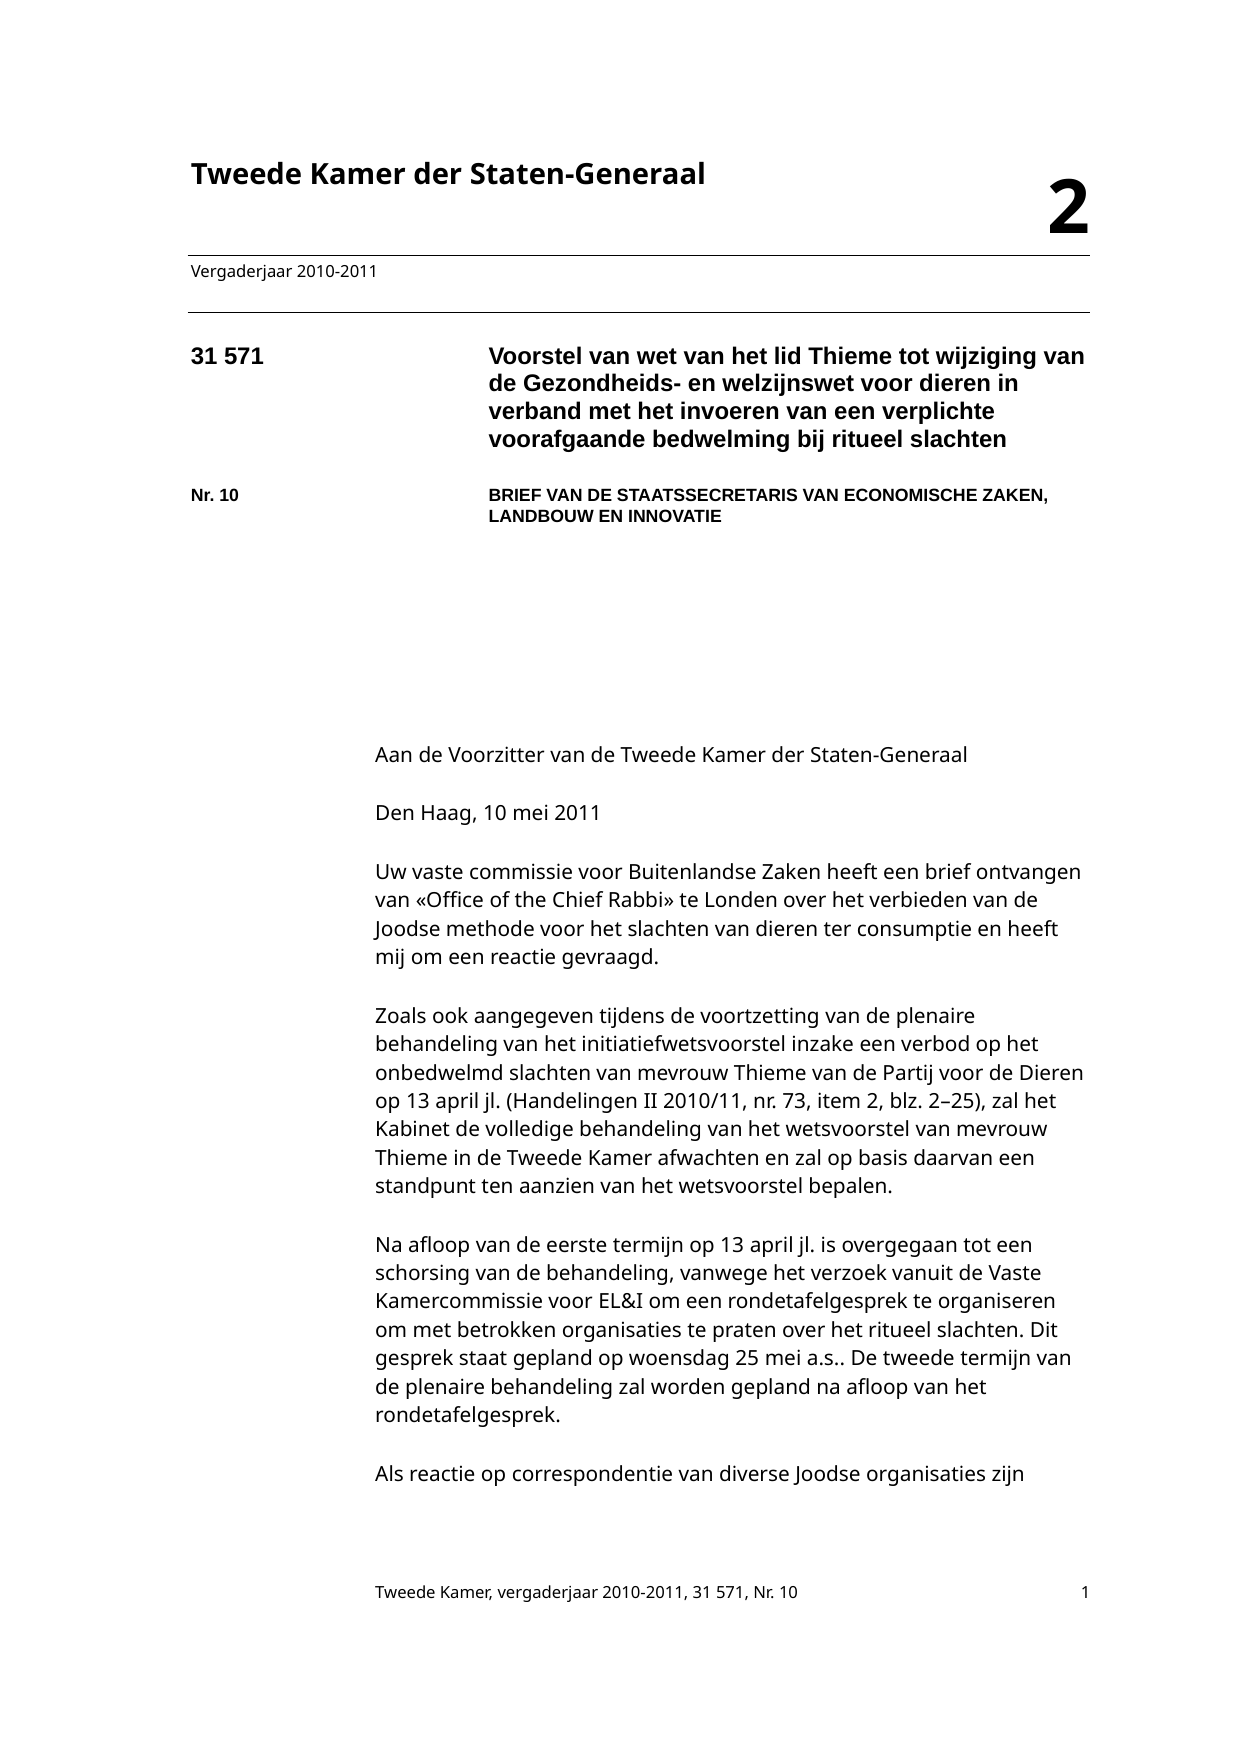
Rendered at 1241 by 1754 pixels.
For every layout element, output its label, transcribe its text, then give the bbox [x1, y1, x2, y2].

text Aan de Voorzitter van de Tweede Kamer der Staten-Generaal [375, 740, 1090, 768]
table_cell [188, 313, 485, 339]
text Uw vaste commissie voor Buitenlandse Zaken heeft een brief ontvangen van «Office of the Chief Rabbi» te Londen over het verbieden van de Joodse methode voor het slachten van dieren ter consumptie en heeft mij om een reactie gevraagd. [375, 857, 1090, 971]
table_cell [485, 313, 1090, 339]
table_cell Vergaderjaar 2010-2011 [188, 256, 485, 312]
table_cell Voorstel van wet van het lid Thieme tot wijziging van de Gezondheids- en welzijnswet voor dieren in verband met het invoeren van een verplichte voorafgaande bedwelming bij ritueel slachten [485, 339, 1090, 482]
table_header 2 [910, 150, 1090, 255]
table_cell 31 571 [188, 339, 485, 482]
table_cell BRIEF VAN DE STAATSSECRETARIS VAN ECONOMISCHE ZAKEN, LANDBOUW EN INNOVATIE [485, 482, 1090, 622]
text Den Haag, 10 mei 2011 [375, 798, 1090, 827]
text Na afloop van de eerste termijn op 13 april jl. is overgegaan tot een schorsing van de behandeling, vanwege het verzoek vanuit de Vaste Kamercommissie voor EL&I om een rondetafelgesprek te organiseren om met betrokken organisaties te praten over het ritueel slachten. Dit gesprek staat gepland op woensdag 25 mei a.s.. De tweede termijn van de plenaire behandeling zal worden gepland na afloop van het rondetafelgesprek. [375, 1230, 1090, 1429]
table_header Tweede Kamer der Staten-Generaal [188, 150, 909, 255]
text Zoals ook aangegeven tijdens de voortzetting van de plenaire behandeling van het initiatiefwetsvoorstel inzake een verbod op het onbedwelmd slachten van mevrouw Thieme van de Partij voor de Dieren op 13 april jl. (Handelingen II 2010/11, nr. 73, item 2, blz. 2–25), zal het Kabinet de volledige behandeling van het wetsvoorstel van mevrouw Thieme in de Tweede Kamer afwachten en zal op basis daarvan een standpunt ten aanzien van het wetsvoorstel bepalen. [375, 1001, 1090, 1200]
table_cell [485, 256, 1090, 312]
table_cell Nr. 10 [188, 482, 485, 622]
text Als reactie op correspondentie van diverse Joodse organisaties zijn [375, 1459, 1090, 1487]
